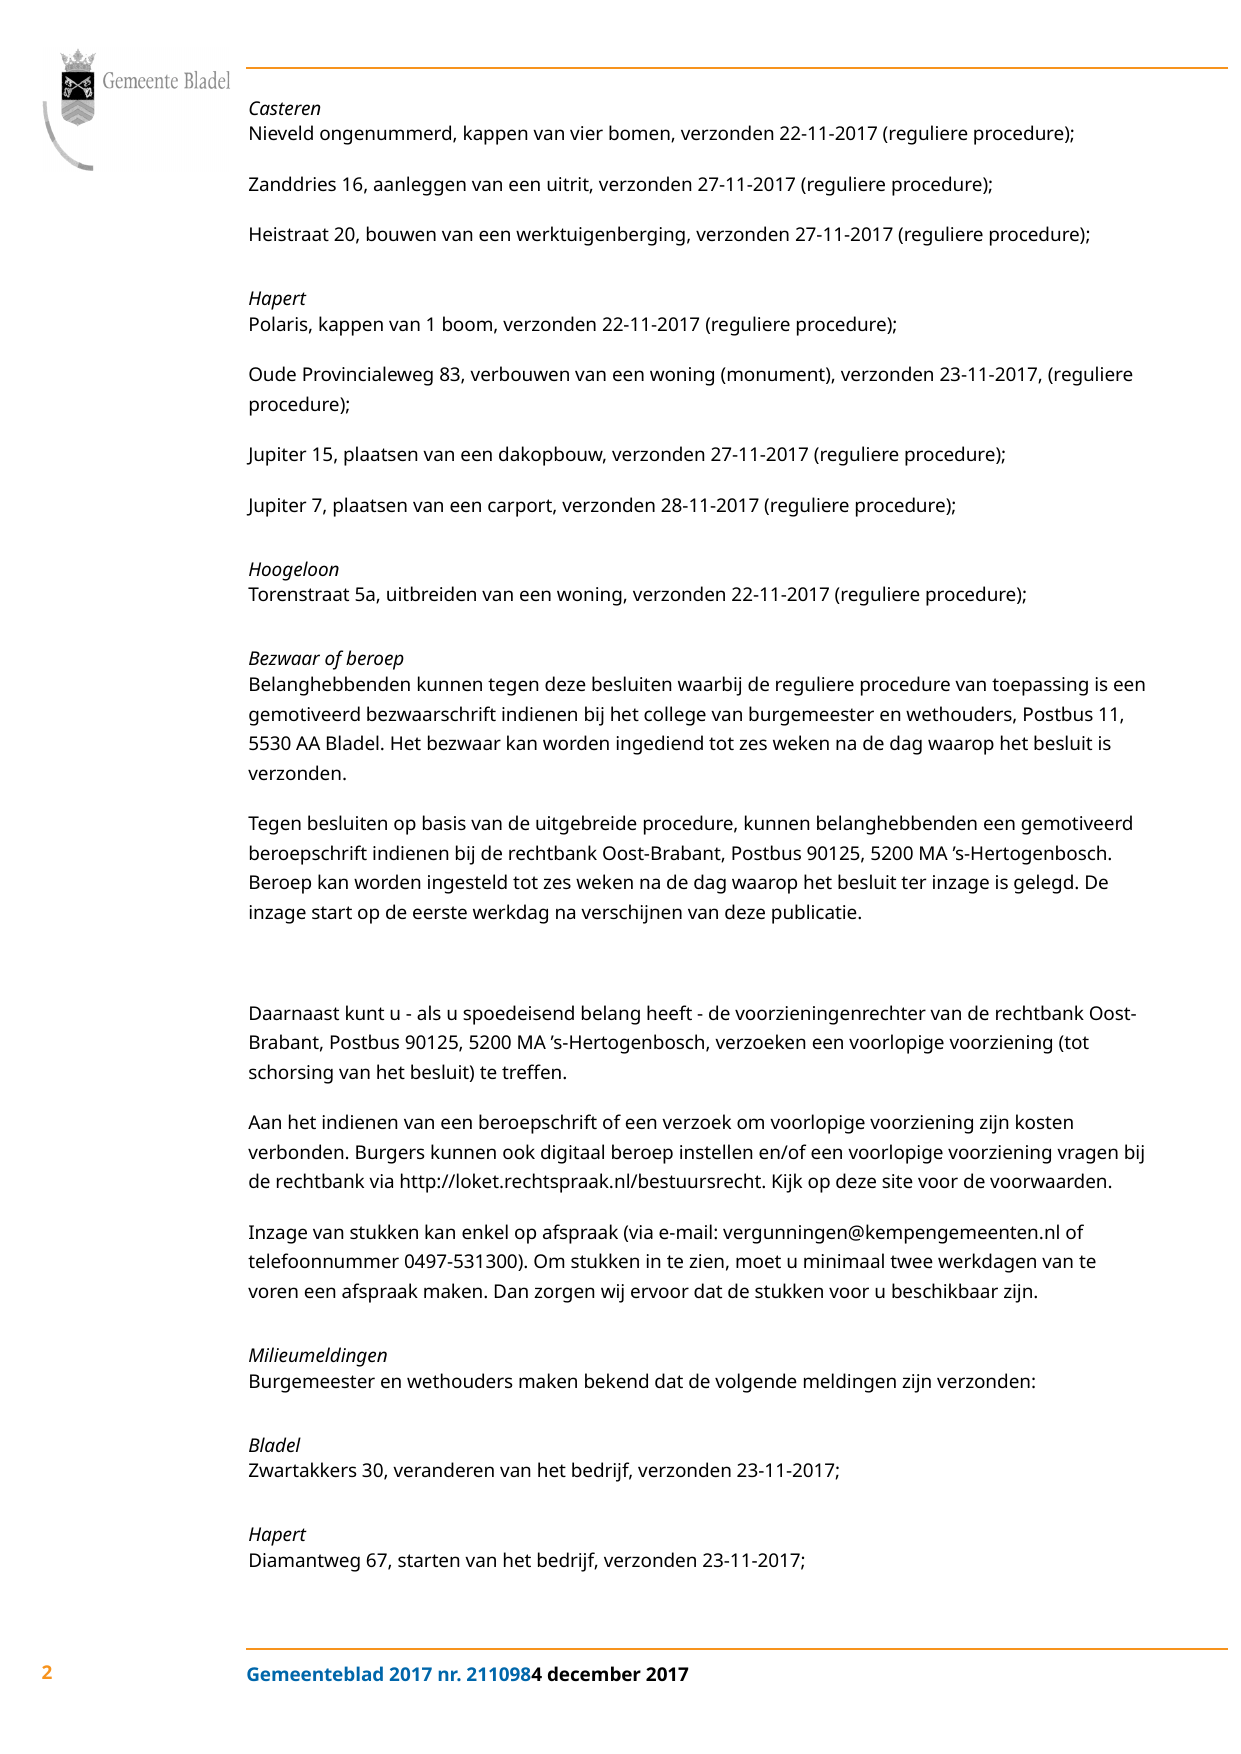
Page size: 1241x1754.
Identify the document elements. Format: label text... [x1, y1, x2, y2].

text Burgemeester en wethouders maken bekend dat de volgende meldingen zijn verzonden: [248, 1368, 1152, 1394]
text Hoogeloon [248, 556, 1152, 582]
text Inzage van stukken kan enkel op afspraak (via e-mail: vergunningen@kempengemeenten.nl of telefoonnummer 0497-531300). Om stukken in te zien, moet u minimaal twee werkdagen van te voren een afspraak maken. Dan zorgen wij ervoor dat de stukken voor u beschikbaar zijn. [248, 1219, 1152, 1304]
text Torenstraat 5a, uitbreiden van een woning, verzonden 22-11-2017 (reguliere procedure); [248, 582, 1152, 607]
text Tegen besluiten op basis van de uitgebreide procedure, kunnen belanghebbenden een gemotiveerd beroepschrift indienen bij de rechtbank Oost-Brabant, Postbus 90125, 5200 MA ’s-Hertogenbosch. Beroep kan worden ingesteld tot zes weken na de dag waarop het besluit ter inzage is gelegd. De inzage start op de eerste werkdag na verschijnen van deze publicatie. [248, 810, 1152, 925]
text Heistraat 20, bouwen van een werktuigenberging, verzonden 27-11-2017 (reguliere procedure); [248, 221, 1152, 247]
text Bezwaar of beroep [248, 646, 1152, 671]
text Casteren [248, 95, 1152, 121]
text Nieveld ongenummerd, kappen van vier bomen, verzonden 22-11-2017 (reguliere procedure); [248, 121, 1152, 146]
text Hapert [248, 1522, 1152, 1547]
picture [41, 47, 231, 172]
text Polaris, kappen van 1 boom, verzonden 22-11-2017 (reguliere procedure); [248, 311, 1152, 337]
text Hapert [248, 285, 1152, 311]
text Belanghebbenden kunnen tegen deze besluiten waarbij de reguliere procedure van toepassing is een gemotiveerd bezwaarschrift indienen bij het college van burgemeester en wethouders, Postbus 11, 5530 AA Bladel. Het bezwaar kan worden ingediend tot zes weken na de dag waarop het besluit is verzonden. [248, 671, 1152, 786]
text Zwartakkers 30, veranderen van het bedrijf, verzonden 23-11-2017; [248, 1458, 1152, 1483]
text Oude Provincialeweg 83, verbouwen van een woning (monument), verzonden 23-11-2017, (reguliere procedure); [248, 361, 1152, 417]
text Bladel [248, 1432, 1152, 1458]
text Jupiter 15, plaatsen van een dakopbouw, verzonden 27-11-2017 (reguliere procedure); [248, 441, 1152, 467]
text Daarnaast kunt u - als u spoedeisend belang heeft - de voorzieningenrechter van de rechtbank Oost-Brabant, Postbus 90125, 5200 MA ’s-Hertogenbosch, verzoeken een voorlopige voorziening (tot schorsing van het besluit) te treffen. [248, 1000, 1152, 1085]
text Diamantweg 67, starten van het bedrijf, verzonden 23-11-2017; [248, 1547, 1152, 1573]
text Jupiter 7, plaatsen van een carport, verzonden 28-11-2017 (reguliere procedure); [248, 492, 1152, 518]
text Milieumeldingen [248, 1342, 1152, 1368]
text Aan het indienen van een beroepschrift of een verzoek om voorlopige voorziening zijn kosten verbonden. Burgers kunnen ook digitaal beroep instellen en/of een voorlopige voorziening vragen bij de rechtbank via http://loket.rechtspraak.nl/bestuursrecht. Kijk op deze site voor de voorwaarden. [248, 1109, 1152, 1194]
text Zanddries 16, aanleggen van een uitrit, verzonden 27-11-2017 (reguliere procedure); [248, 171, 1152, 197]
